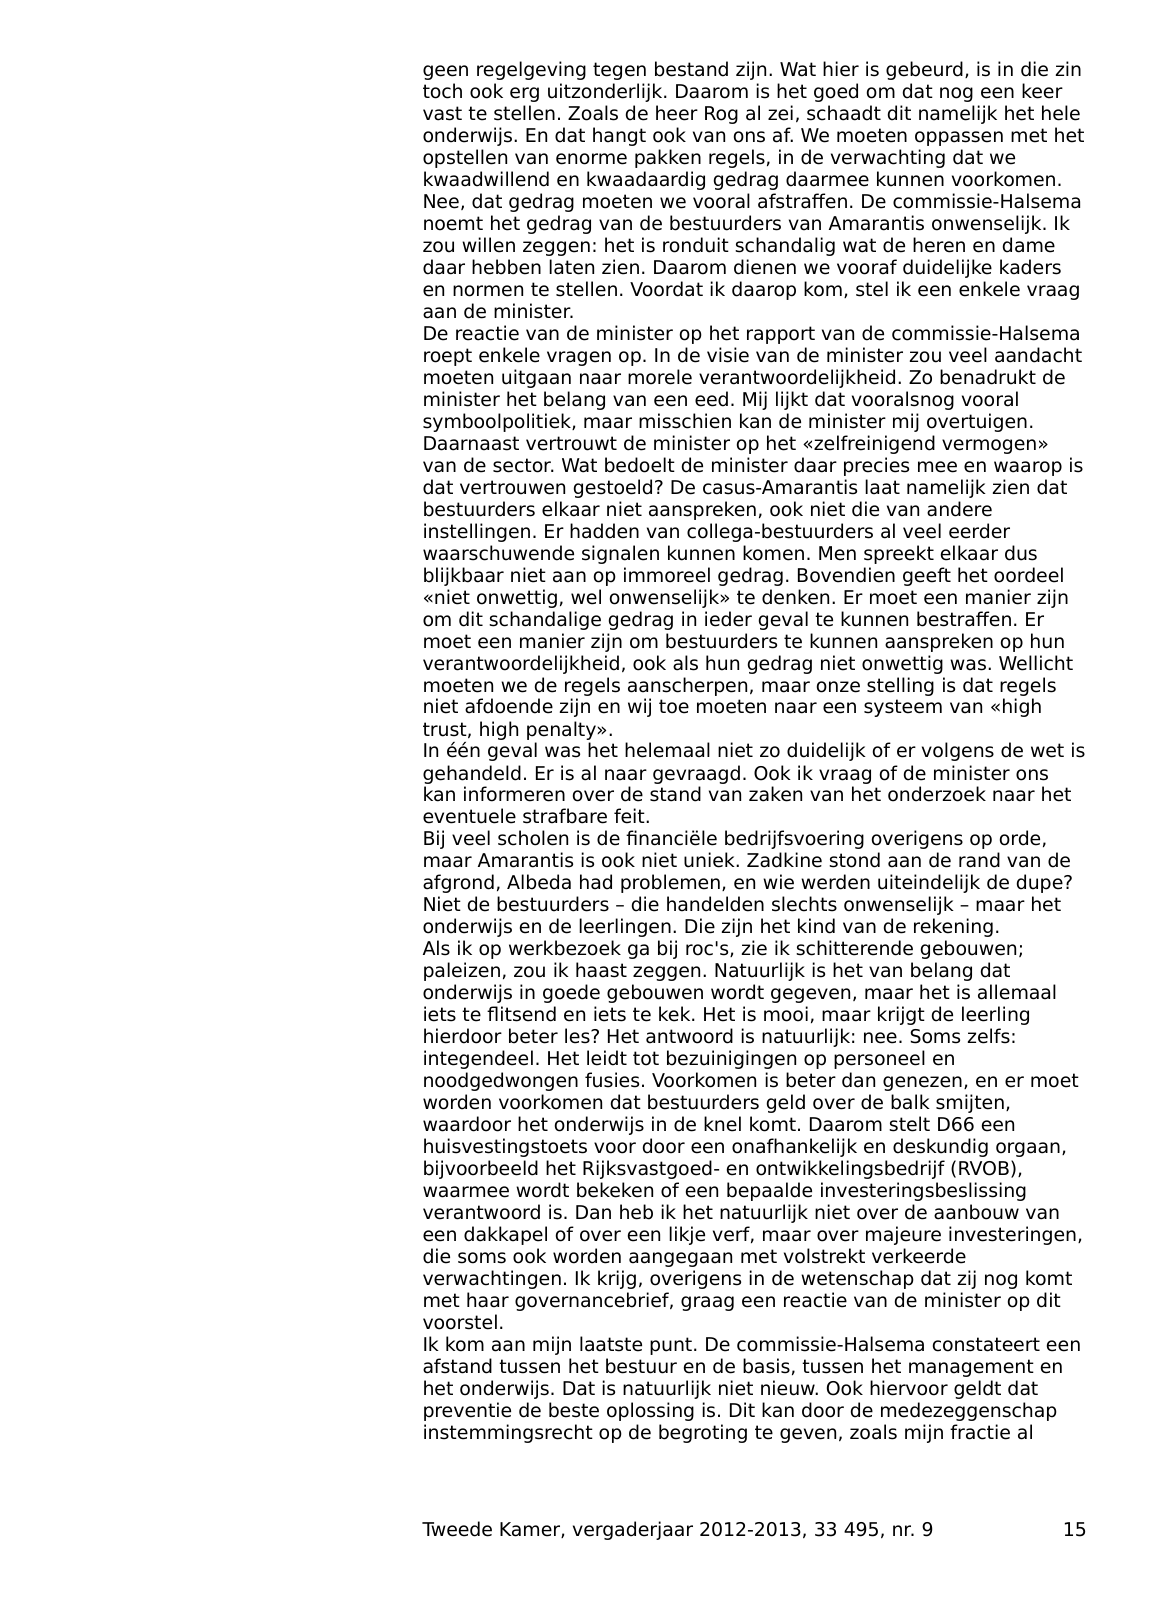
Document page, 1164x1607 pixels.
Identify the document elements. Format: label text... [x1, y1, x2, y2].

text geen regelgeving tegen bestand zijn. Wat hier is gebeurd, is in die zin toch ook erg uitzonderlijk. Daarom is het goed om dat nog een keer vast te stellen. Zoals de heer Rog al zei, schaadt dit namelijk het hele onderwijs. En dat hangt ook van ons af. We moeten oppassen met het opstellen van enorme pakken regels, in de verwachting dat we kwaadwillend en kwaadaardig gedrag daarmee kunnen voorkomen. Nee, dat gedrag moeten we vooral afstraffen. De commissie-Halsema noemt het gedrag van de bestuurders van Amarantis onwenselijk. Ik zou willen zeggen: het is ronduit schandalig wat de heren en dame daar hebben laten zien. Daarom dienen we vooraf duidelijke kaders en normen te stellen. Voordat ik daarop kom, stel ik een enkele vraag aan de minister. [422, 59, 1087, 323]
text Als ik op werkbezoek ga bij roc's, zie ik schitterende gebouwen; paleizen, zou ik haast zeggen. Natuurlijk is het van belang dat onderwijs in goede gebouwen wordt gegeven, maar het is allemaal iets te flitsend en iets te kek. Het is mooi, maar krijgt de leerling hierdoor beter les? Het antwoord is natuurlijk: nee. Soms zelfs: integendeel. Het leidt tot bezuinigingen op personeel en noodgedwongen fusies. Voorkomen is beter dan genezen, en er moet worden voorkomen dat bestuurders geld over de balk smijten, waardoor het onderwijs in de knel komt. Daarom stelt D66 een huisvestingstoets voor door een onafhankelijk en deskundig orgaan, bijvoorbeeld het Rijksvastgoed- en ontwikkelingsbedrijf (RVOB), waarmee wordt bekeken of een bepaalde investeringsbeslissing verantwoord is. Dan heb ik het natuurlijk niet over de aanbouw van een dakkapel of over een likje verf, maar over majeure investeringen, die soms ook worden aangegaan met volstrekt verkeerde verwachtingen. Ik krijg, overigens in de wetenschap dat zij nog komt met haar governancebrief, graag een reactie van de minister op dit voorstel. [422, 938, 1087, 1334]
text In één geval was het helemaal niet zo duidelijk of er volgens de wet is gehandeld. Er is al naar gevraagd. Ook ik vraag of de minister ons kan informeren over de stand van zaken van het onderzoek naar het eventuele strafbare feit. [422, 740, 1087, 828]
text Ik kom aan mijn laatste punt. De commissie-Halsema constateert een afstand tussen het bestuur en de basis, tussen het management en het onderwijs. Dat is natuurlijk niet nieuw. Ook hiervoor geldt dat preventie de beste oplossing is. Dit kan door de medezeggenschap instemmingsrecht op de begroting te geven, zoals mijn fractie al [422, 1334, 1087, 1444]
text De reactie van de minister op het rapport van de commissie-Halsema roept enkele vragen op. In de visie van de minister zou veel aandacht moeten uitgaan naar morele verantwoordelijkheid. Zo benadrukt de minister het belang van een eed. Mij lijkt dat vooralsnog vooral symboolpolitiek, maar misschien kan de minister mij overtuigen. Daarnaast vertrouwt de minister op het «zelfreinigend vermogen» van de sector. Wat bedoelt de minister daar precies mee en waarop is dat vertrouwen gestoeld? De casus-Amarantis laat namelijk zien dat bestuurders elkaar niet aanspreken, ook niet die van andere instellingen. Er hadden van collega-bestuurders al veel eerder waarschuwende signalen kunnen komen. Men spreekt elkaar dus blijkbaar niet aan op immoreel gedrag. Bovendien geeft het oordeel «niet onwettig, wel onwenselijk» te denken. Er moet een manier zijn om dit schandalige gedrag in ieder geval te kunnen bestraffen. Er moet een manier zijn om bestuurders te kunnen aanspreken op hun verantwoordelijkheid, ook als hun gedrag niet onwettig was. Wellicht moeten we de regels aanscherpen, maar onze stelling is dat regels niet afdoende zijn en wij toe moeten naar een systeem van «high trust, high penalty». [422, 323, 1087, 740]
text Bij veel scholen is de financiële bedrijfsvoering overigens op orde, maar Amarantis is ook niet uniek. Zadkine stond aan de rand van de afgrond, Albeda had problemen, en wie werden uiteindelijk de dupe? Niet de bestuurders – die handelden slechts onwenselijk – maar het onderwijs en de leerlingen. Die zijn het kind van de rekening. [422, 828, 1087, 938]
